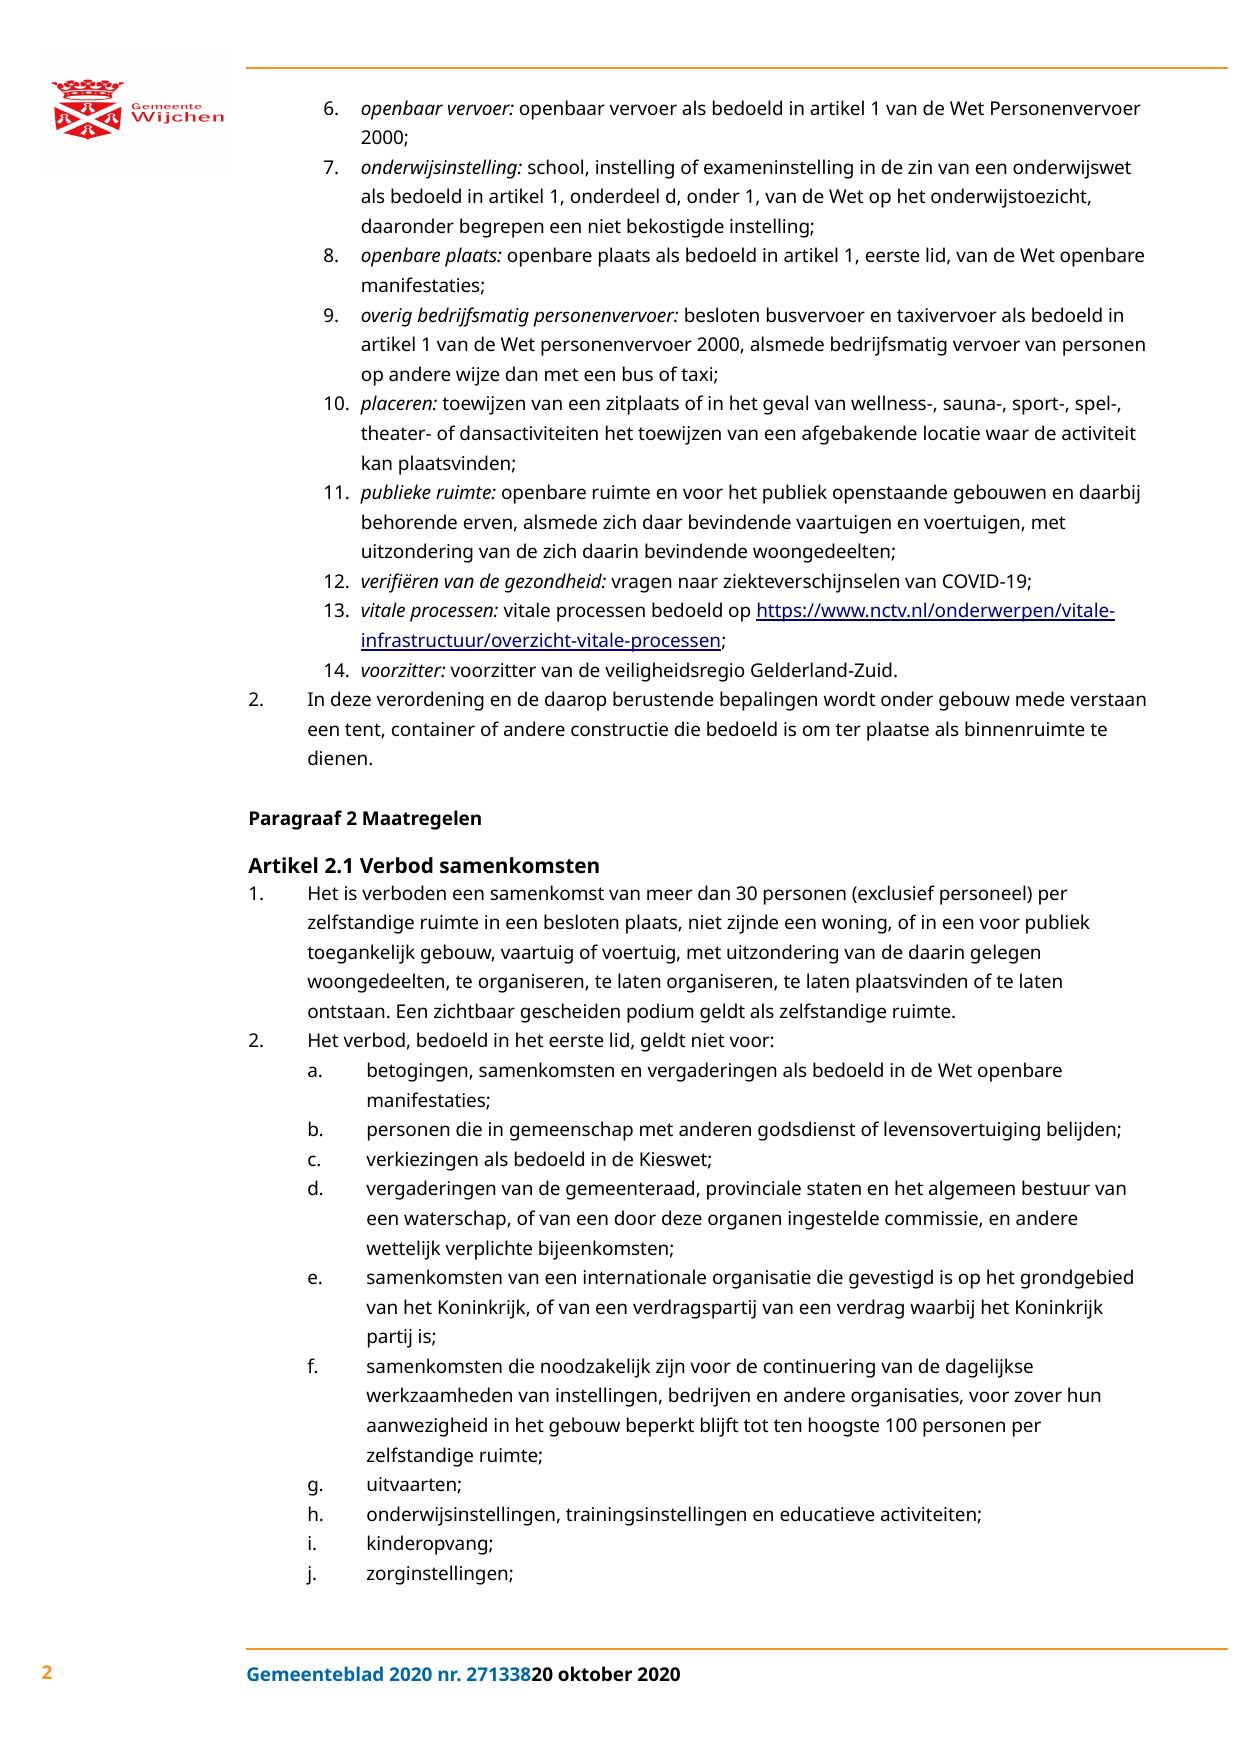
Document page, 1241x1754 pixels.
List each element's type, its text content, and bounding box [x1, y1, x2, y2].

list onderwijsinstelling: school, instelling of exameninstelling in de zin van een onderwijswet als bedoeld in artikel 1, onderdeel d, onder 1, van de Wet op het onderwijstoezicht, daaronder begrepen een niet bekostigde instelling; [323, 154, 1152, 239]
list uitvaarten; [307, 1471, 1152, 1497]
list samenkomsten van een internationale organisatie die gevestigd is op het grondgebied van het Koninkrijk, of van een verdragspartij van een verdrag waarbij het Koninkrijk partij is; [307, 1264, 1152, 1349]
list samenkomsten die noodzakelijk zijn voor de continuering van de dagelijkse werkzaamheden van instellingen, bedrijven en andere organisaties, voor zover hun aanwezigheid in het gebouw beperkt blijft tot ten hoogste 100 personen per zelfstandige ruimte; [307, 1353, 1152, 1468]
list Het is verboden een samenkomst van meer dan 30 personen (exclusief personeel) per zelfstandige ruimte in een besloten plaats, niet zijnde een woning, of in een voor publiek toegankelijk gebouw, vaartuig of voertuig, met uitzondering van de daarin gelegen woongedeelten, te organiseren, te laten organiseren, te laten plaatsvinden of te laten ontstaan. Een zichtbaar gescheiden podium geldt als zelfstandige ruimte. [248, 880, 1152, 1024]
list voorzitter: voorzitter van de veiligheidsregio Gelderland-Zuid. [323, 657, 1152, 683]
list Het verbod, bedoeld in het eerste lid, geldt niet voor: [248, 1028, 1152, 1053]
list betogingen, samenkomsten en vergaderingen als bedoeld in de Wet openbare manifestaties; [307, 1057, 1152, 1113]
list kinderopvang; [307, 1531, 1152, 1556]
list vergaderingen van de gemeenteraad, provinciale staten en het algemeen bestuur van een waterschap, of van een door deze organen ingestelde commissie, en andere wettelijk verplichte bijeenkomsten; [307, 1176, 1152, 1261]
list zorginstellingen; [307, 1560, 1152, 1586]
list verkiezingen als bedoeld in de Kieswet; [307, 1146, 1152, 1172]
list verifiëren van de gezondheid: vragen naar ziekteverschijnselen van COVID-19; [323, 568, 1152, 594]
text Artikel 2.1 Verbod samenkomsten [248, 851, 1152, 880]
list personen die in gemeenschap met anderen godsdienst of levensovertuiging belijden; [307, 1116, 1152, 1142]
list publieke ruimte: openbare ruimte en voor het publiek openstaande gebouwen en daarbij behorende erven, alsmede zich daar bevindende vaartuigen en voertuigen, met uitzondering van de zich daarin bevindende woongedeelten; [323, 479, 1152, 564]
list vitale processen: vitale processen bedoeld op https://www.nctv.nl/onderwerpen/vitale-infrastructuur/overzicht-vitale-processen; [323, 598, 1152, 653]
list overig bedrijfsmatig personenvervoer: besloten busvervoer en taxivervoer als bedoeld in artikel 1 van de Wet personenvervoer 2000, alsmede bedrijfsmatig vervoer van personen op andere wijze dan met een bus of taxi; [323, 302, 1152, 387]
list openbare plaats: openbare plaats als bedoeld in artikel 1, eerste lid, van de Wet openbare manifestaties; [323, 243, 1152, 298]
list In deze verordening en de daarop berustende bepalingen wordt onder gebouw mede verstaan een tent, container of andere constructie die bedoeld is om ter plaatse als binnenruimte te dienen. [248, 686, 1152, 771]
list placeren: toewijzen van een zitplaats of in het geval van wellness-, sauna-, sport-, spel-, theater- of dansactiviteiten het toewijzen van een afgebakende locatie waar de activiteit kan plaatsvinden; [323, 391, 1152, 476]
picture [41, 47, 231, 172]
list openbaar vervoer: openbaar vervoer als bedoeld in artikel 1 van de Wet Personenvervoer 2000; [323, 95, 1152, 150]
list onderwijsinstellingen, trainingsinstellingen en educatieve activiteiten; [307, 1501, 1152, 1527]
text Paragraaf 2 Maatregelen [248, 805, 1152, 831]
